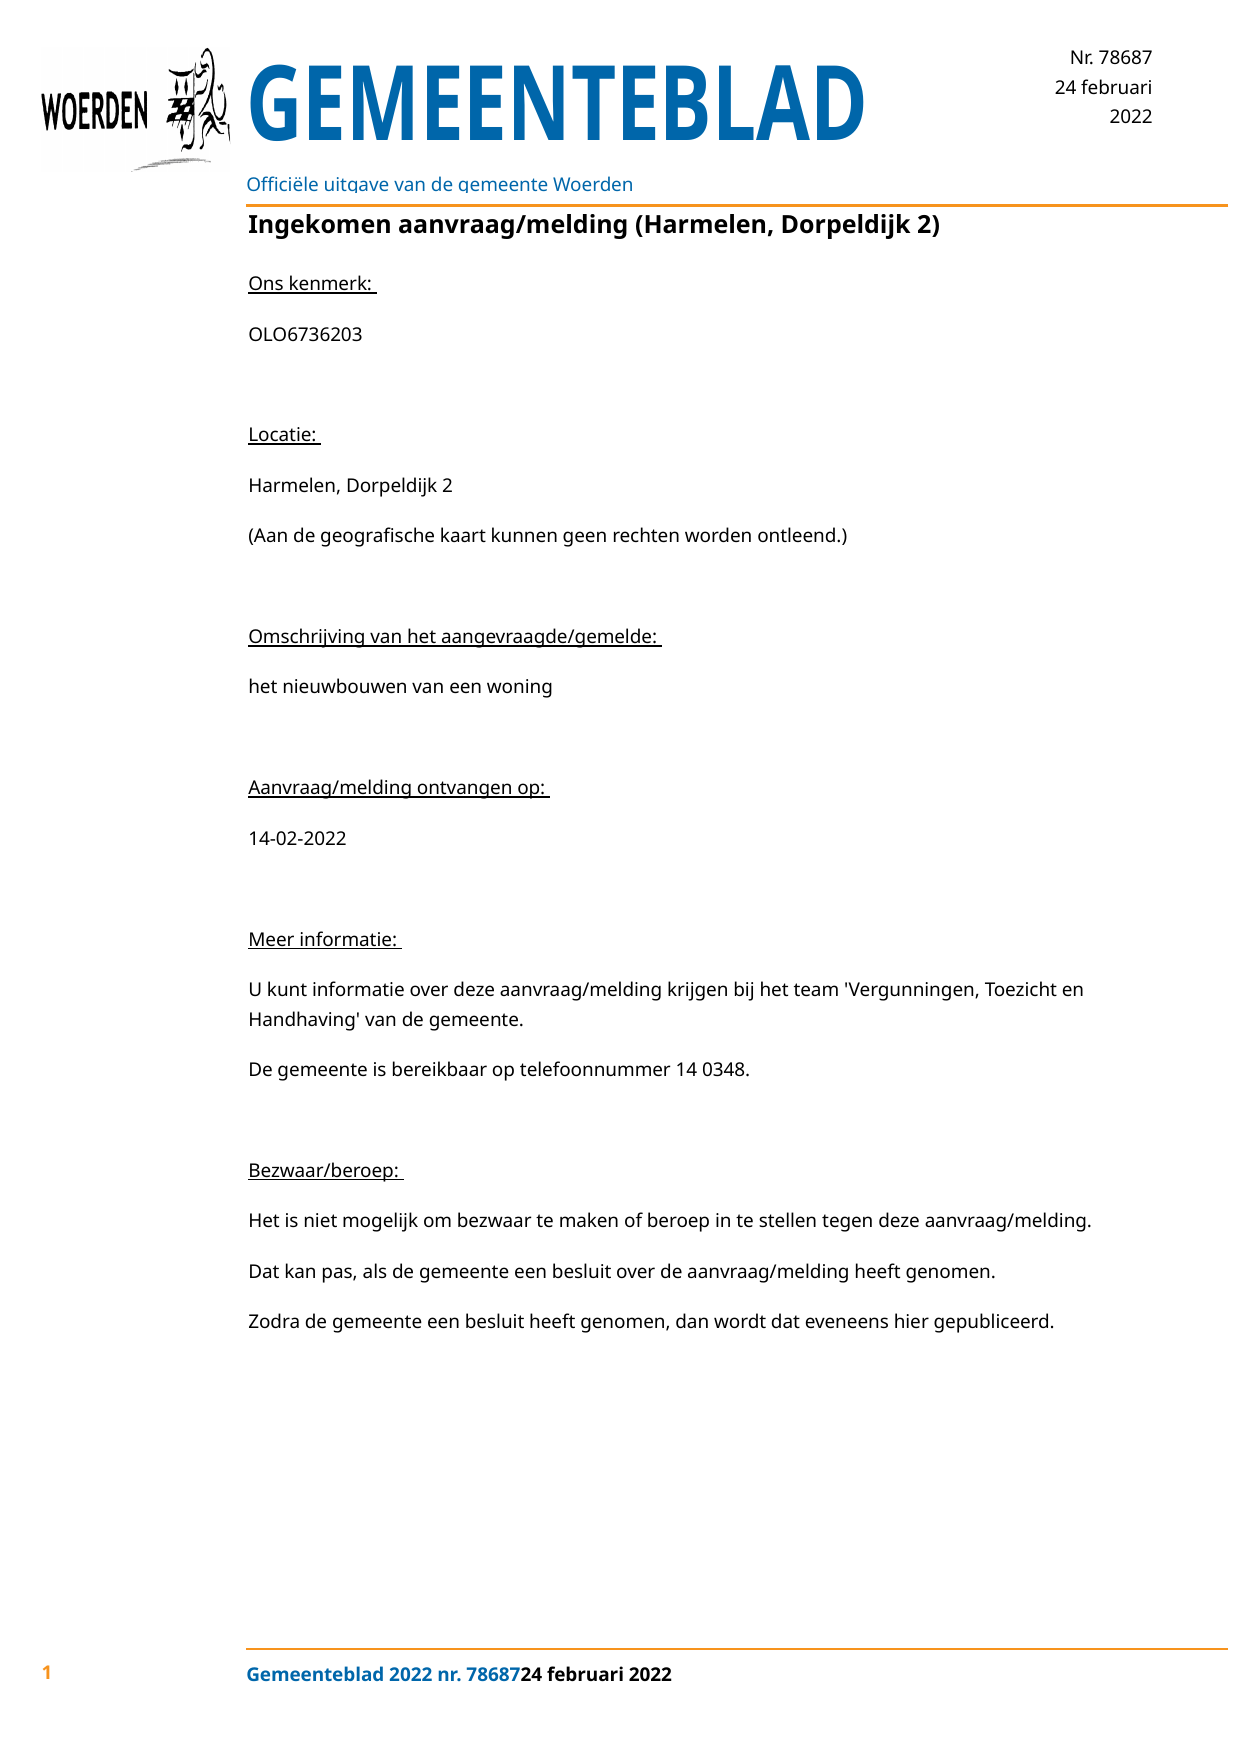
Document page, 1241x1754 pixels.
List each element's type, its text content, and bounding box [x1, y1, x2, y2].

text Het is niet mogelijk om bezwaar te maken of beroep in te stellen tegen deze aanvraag/melding. [248, 1207, 1152, 1233]
text Locatie: [248, 422, 1152, 447]
text Zodra de gemeente een besluit heeft genomen, dan wordt dat eveneens hier gepubliceerd. [248, 1308, 1152, 1334]
text U kunt informatie over deze aanvraag/melding krijgen bij het team 'Vergunningen, Toezicht en Handhaving' van de gemeente. [248, 976, 1152, 1031]
text (Aan de geografische kaart kunnen geen rechten worden ontleend.) [248, 522, 1152, 548]
text Bezwaar/beroep: [248, 1157, 1152, 1183]
text Harmelen, Dorpeldijk 2 [248, 472, 1152, 498]
text 14-02-2022 [248, 825, 1152, 851]
text het nieuwbouwen van een woning [248, 674, 1152, 699]
picture [41, 47, 231, 172]
text Aanvraag/melding ontvangen op: [248, 774, 1152, 800]
text De gemeente is bereikbaar op telefoonnummer 14 0348. [248, 1056, 1152, 1082]
text Dat kan pas, als de gemeente een besluit over de aanvraag/melding heeft genomen. [248, 1258, 1152, 1283]
text Omschrijving van het aangevraagde/gemelde: [248, 623, 1152, 649]
text Ingekomen aanvraag/melding (Harmelen, Dorpeldijk 2) [248, 207, 1152, 241]
text Ons kenmerk: [248, 270, 1152, 296]
text OLO6736203 [248, 321, 1152, 346]
text Meer informatie: [248, 926, 1152, 951]
